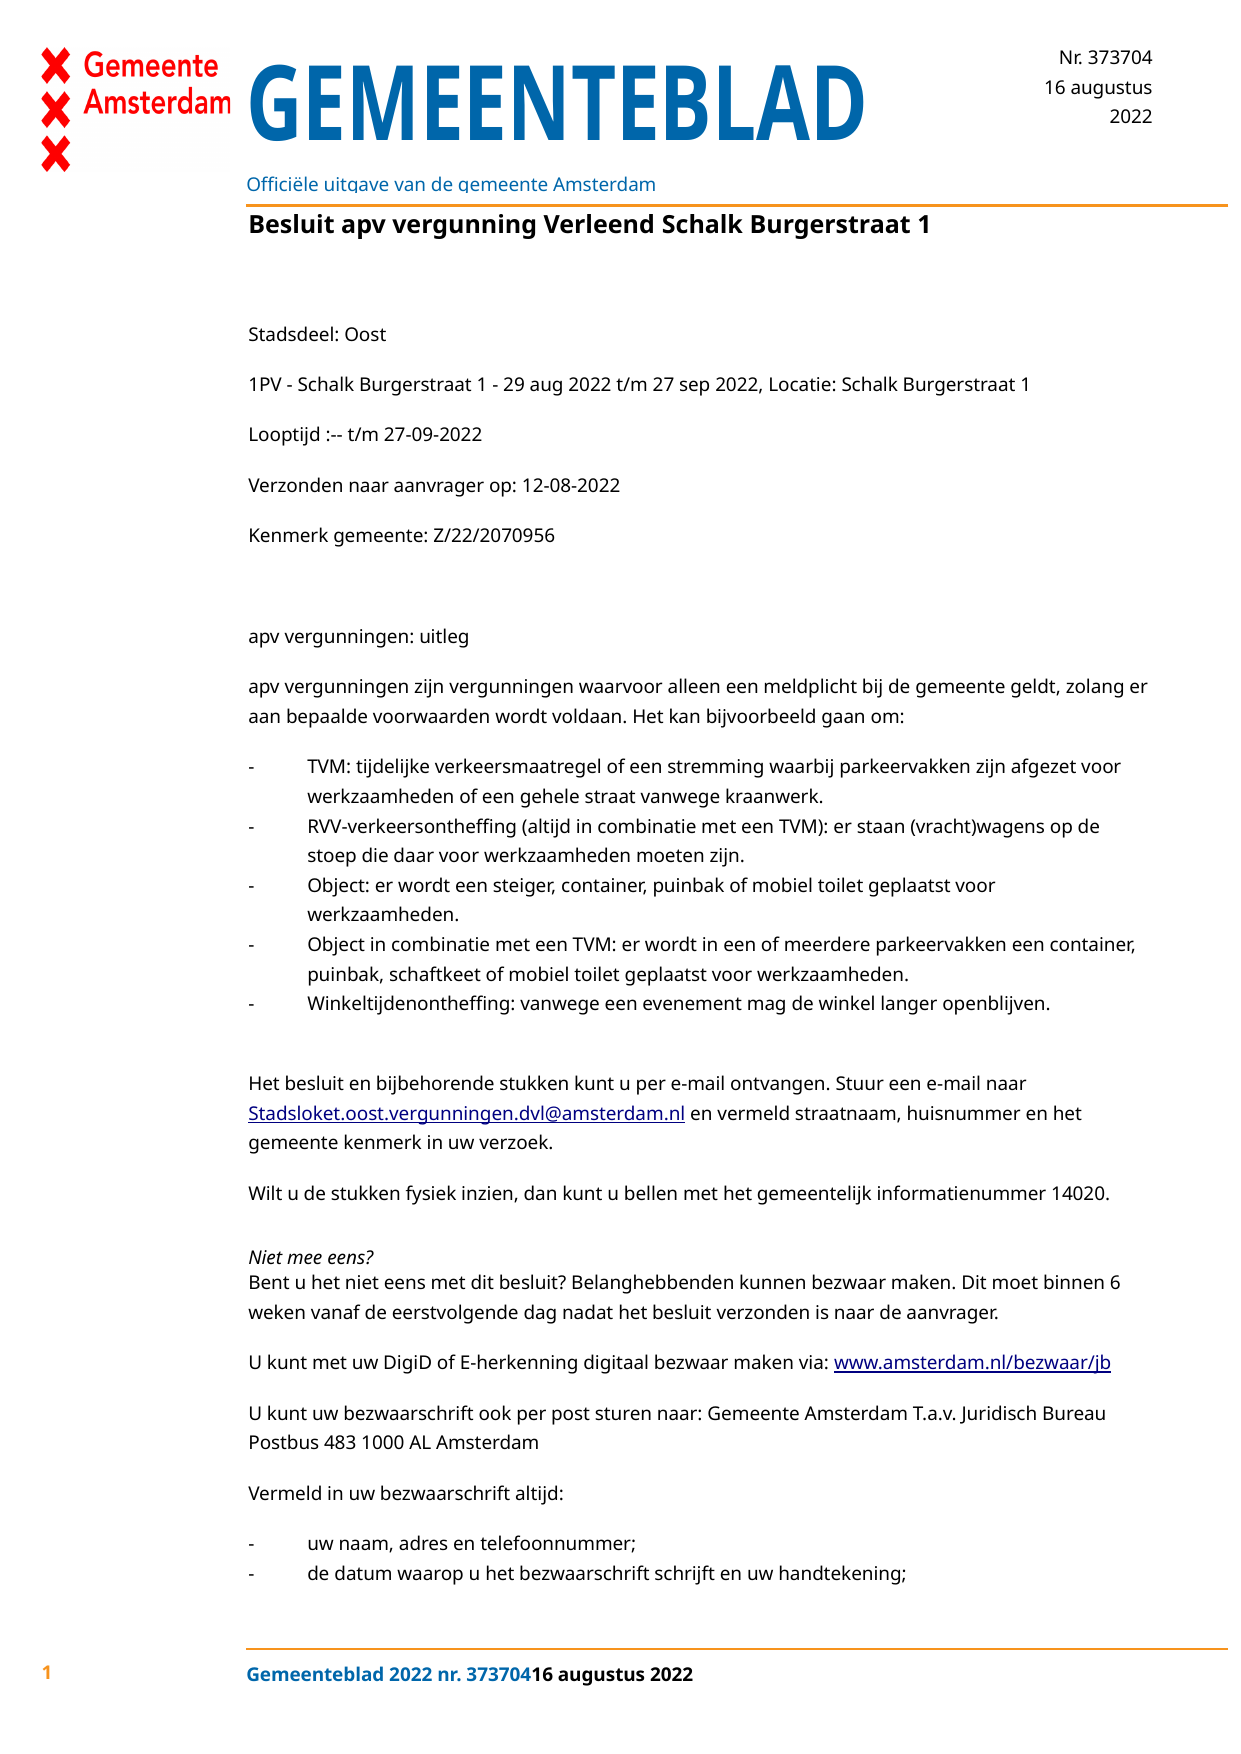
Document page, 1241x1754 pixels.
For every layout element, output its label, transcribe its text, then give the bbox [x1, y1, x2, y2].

text Verzonden naar aanvrager op: 12-08-2022 [248, 472, 1152, 498]
text Vermeld in uw bezwaarschrift altijd: [248, 1480, 1152, 1506]
text U kunt uw bezwaarschrift ook per post sturen naar: Gemeente Amsterdam T.a.v. Juridisch Bureau Postbus 483 1000 AL Amsterdam [248, 1400, 1152, 1455]
text 1PV - Schalk Burgerstraat 1 - 29 aug 2022 t/m 27 sep 2022, Locatie: Schalk Burgerstraat 1 [248, 371, 1152, 397]
list TVM: tijdelijke verkeersmaatregel of een stremming waarbij parkeervakken zijn afgezet voor werkzaamheden of een gehele straat vanwege kraanwerk. [248, 754, 1152, 809]
list RVV-verkeersontheffing (altijd in combinatie met een TVM): er staan (vracht)wagens op de stoep die daar voor werkzaamheden moeten zijn. [248, 813, 1152, 868]
text Stadsdeel: Oost [248, 321, 1152, 346]
list uw naam, adres en telefoonnummer; [248, 1530, 1152, 1556]
text Het besluit en bijbehorende stukken kunt u per e-mail ontvangen. Stuur een e-mail naar Stadsloket.oost.vergunningen.dvl@amsterdam.nl en vermeld straatnaam, huisnummer en het gemeente kenmerk in uw verzoek. [248, 1070, 1152, 1155]
text Kenmerk gemeente: Z/22/2070956 [248, 522, 1152, 548]
picture [41, 47, 231, 172]
list Object in combinatie met een TVM: er wordt in een of meerdere parkeervakken een container, puinbak, schaftkeet of mobiel toilet geplaatst voor werkzaamheden. [248, 931, 1152, 986]
list Object: er wordt een steiger, container, puinbak of mobiel toilet geplaatst voor werkzaamheden. [248, 872, 1152, 927]
text Niet mee eens? [248, 1244, 1152, 1269]
text Wilt u de stukken fysiek inzien, dan kunt u bellen met het gemeentelijk informatienummer 14020. [248, 1180, 1152, 1206]
list de datum waarop u het bezwaarschrift schrijft en uw handtekening; [248, 1560, 1152, 1586]
text apv vergunningen: uitleg [248, 623, 1152, 649]
text apv vergunningen zijn vergunningen waarvoor alleen een meldplicht bij de gemeente geldt, zolang er aan bepaalde voorwaarden wordt voldaan. Het kan bijvoorbeeld gaan om: [248, 674, 1152, 729]
list Winkeltijdenontheffing: vanwege een evenement mag de winkel langer openblijven. [248, 990, 1152, 1016]
text Bent u het niet eens met dit besluit? Belanghebbenden kunnen bezwaar maken. Dit moet binnen 6 weken vanaf de eerstvolgende dag nadat het besluit verzonden is naar de aanvrager. [248, 1269, 1152, 1325]
text Besluit apv vergunning Verleend Schalk Burgerstraat 1 [248, 207, 1152, 241]
text Looptijd :-- t/m 27-09-2022 [248, 422, 1152, 447]
text U kunt met uw DigiD of E-herkenning digitaal bezwaar maken via: www.amsterdam.nl/bezwaar/jb [248, 1349, 1152, 1375]
